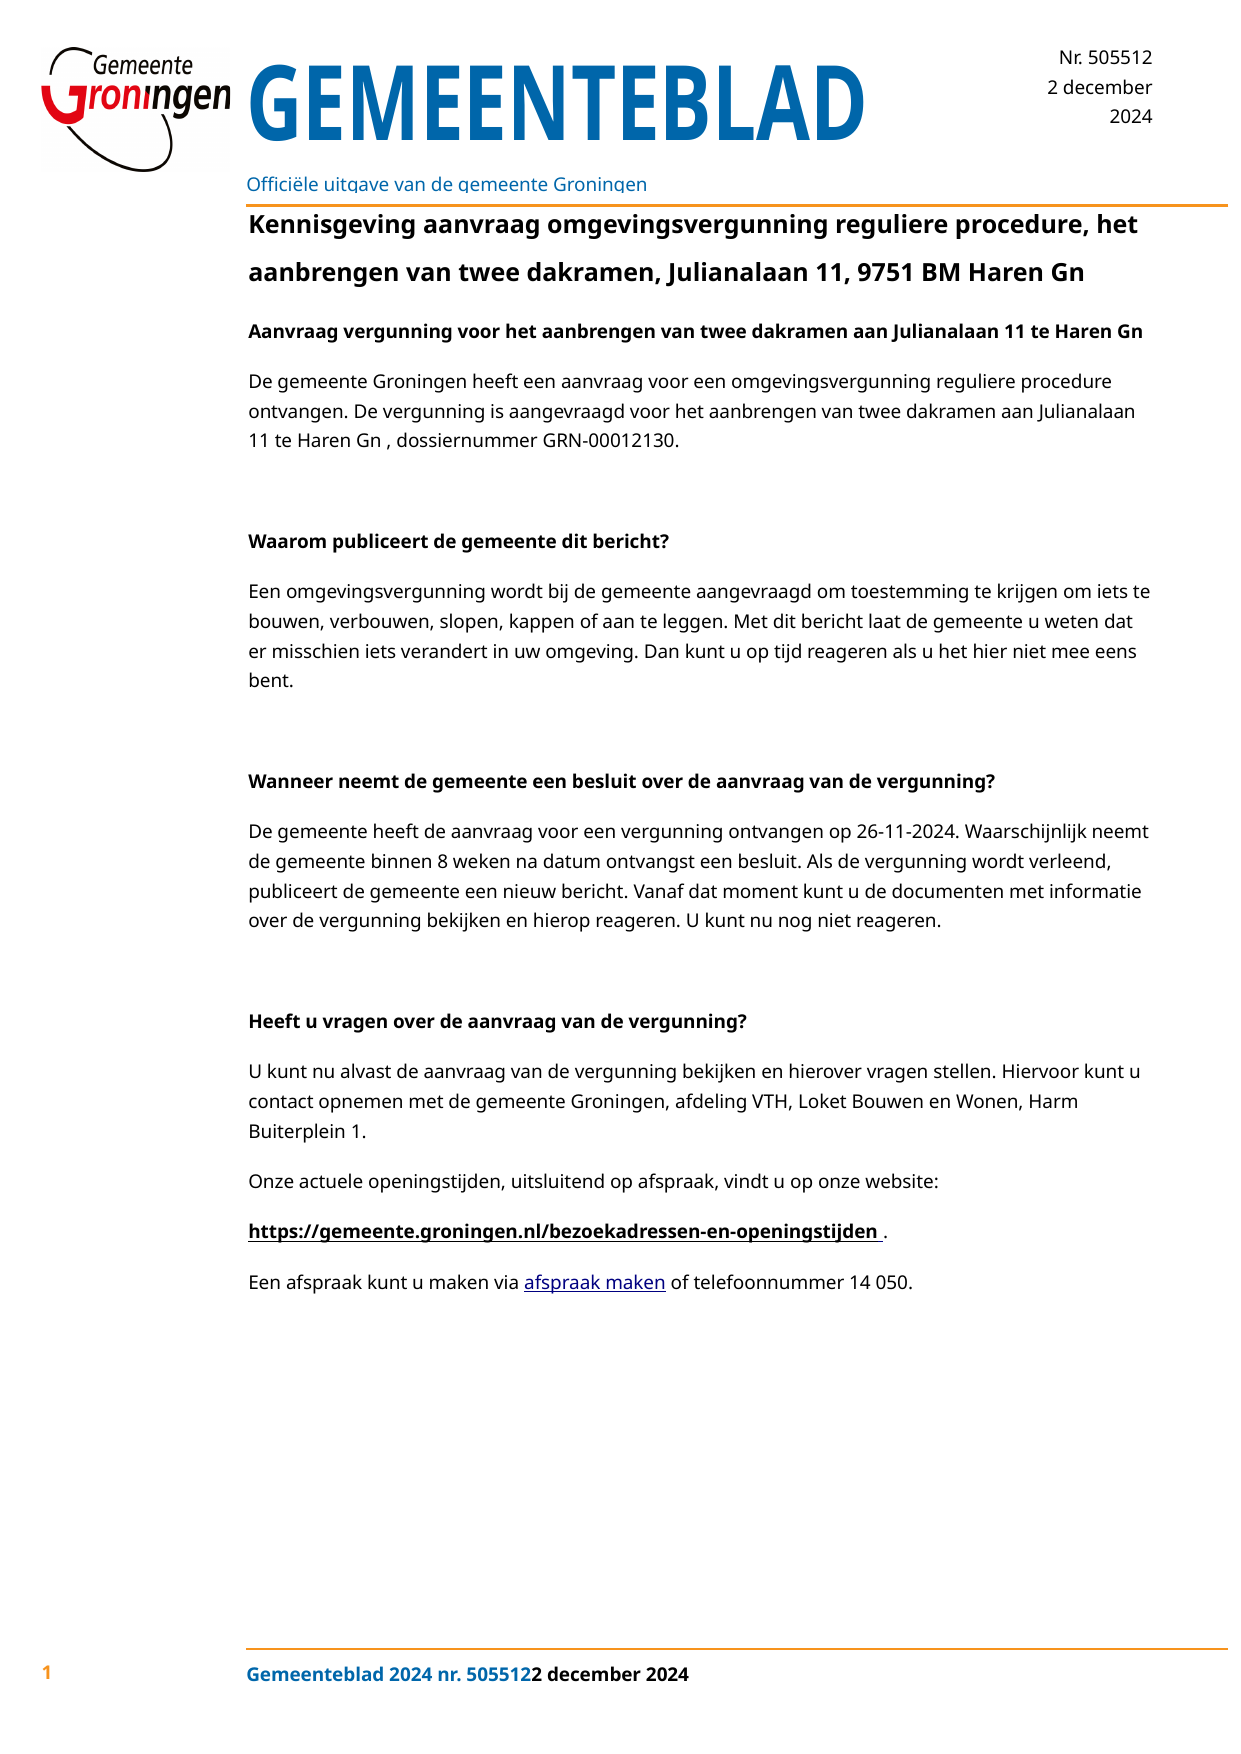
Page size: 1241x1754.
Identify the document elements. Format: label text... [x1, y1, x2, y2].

text Een afspraak kunt u maken via afspraak maken of telefoonnummer 14 050. [248, 1269, 1152, 1295]
text Een omgevingsvergunning wordt bij de gemeente aangevraagd om toestemming te krijgen om iets te bouwen, verbouwen, slopen, kappen of aan te leggen. Met dit bericht laat de gemeente u weten dat er misschien iets verandert in uw omgeving. Dan kunt u op tijd reageren als u het hier niet mee eens bent. [248, 579, 1152, 693]
text Aanvraag vergunning voor het aanbrengen van twee dakramen aan Julianalaan 11 te Haren Gn [248, 318, 1152, 344]
text Heeft u vragen over de aanvraag van de vergunning? [248, 1008, 1152, 1034]
text Wanneer neemt de gemeente een besluit over de aanvraag van de vergunning? [248, 768, 1152, 794]
text De gemeente heeft de aanvraag voor een vergunning ontvangen op 26-11-2024. Waarschijnlijk neemt de gemeente binnen 8 weken na datum ontvangst een besluit. Als de vergunning wordt verleend, publiceert de gemeente een nieuw bericht. Vanaf dat moment kunt u de documenten met informatie over de vergunning bekijken en hierop reageren. U kunt nu nog niet reageren. [248, 819, 1152, 933]
text U kunt nu alvast de aanvraag van de vergunning bekijken en hierover vragen stellen. Hiervoor kunt u contact opnemen met de gemeente Groningen, afdeling VTH, Loket Bouwen en Wonen, Harm Buiterplein 1. [248, 1059, 1152, 1144]
text Kennisgeving aanvraag omgevingsvergunning reguliere procedure, het aanbrengen van twee dakramen, Julianalaan 11, 9751 BM Haren Gn [248, 207, 1152, 288]
text https://gemeente.groningen.nl/bezoekadressen-en-openingstijden . [248, 1219, 1152, 1244]
picture [41, 47, 231, 172]
text De gemeente Groningen heeft een aanvraag voor een omgevingsvergunning reguliere procedure ontvangen. De vergunning is aangevraagd voor het aanbrengen van twee dakramen aan Julianalaan 11 te Haren Gn , dossiernummer GRN-00012130. [248, 368, 1152, 453]
text Onze actuele openingstijden, uitsluitend op afspraak, vindt u op onze website: [248, 1168, 1152, 1194]
text Waarom publiceert de gemeente dit bericht? [248, 528, 1152, 554]
